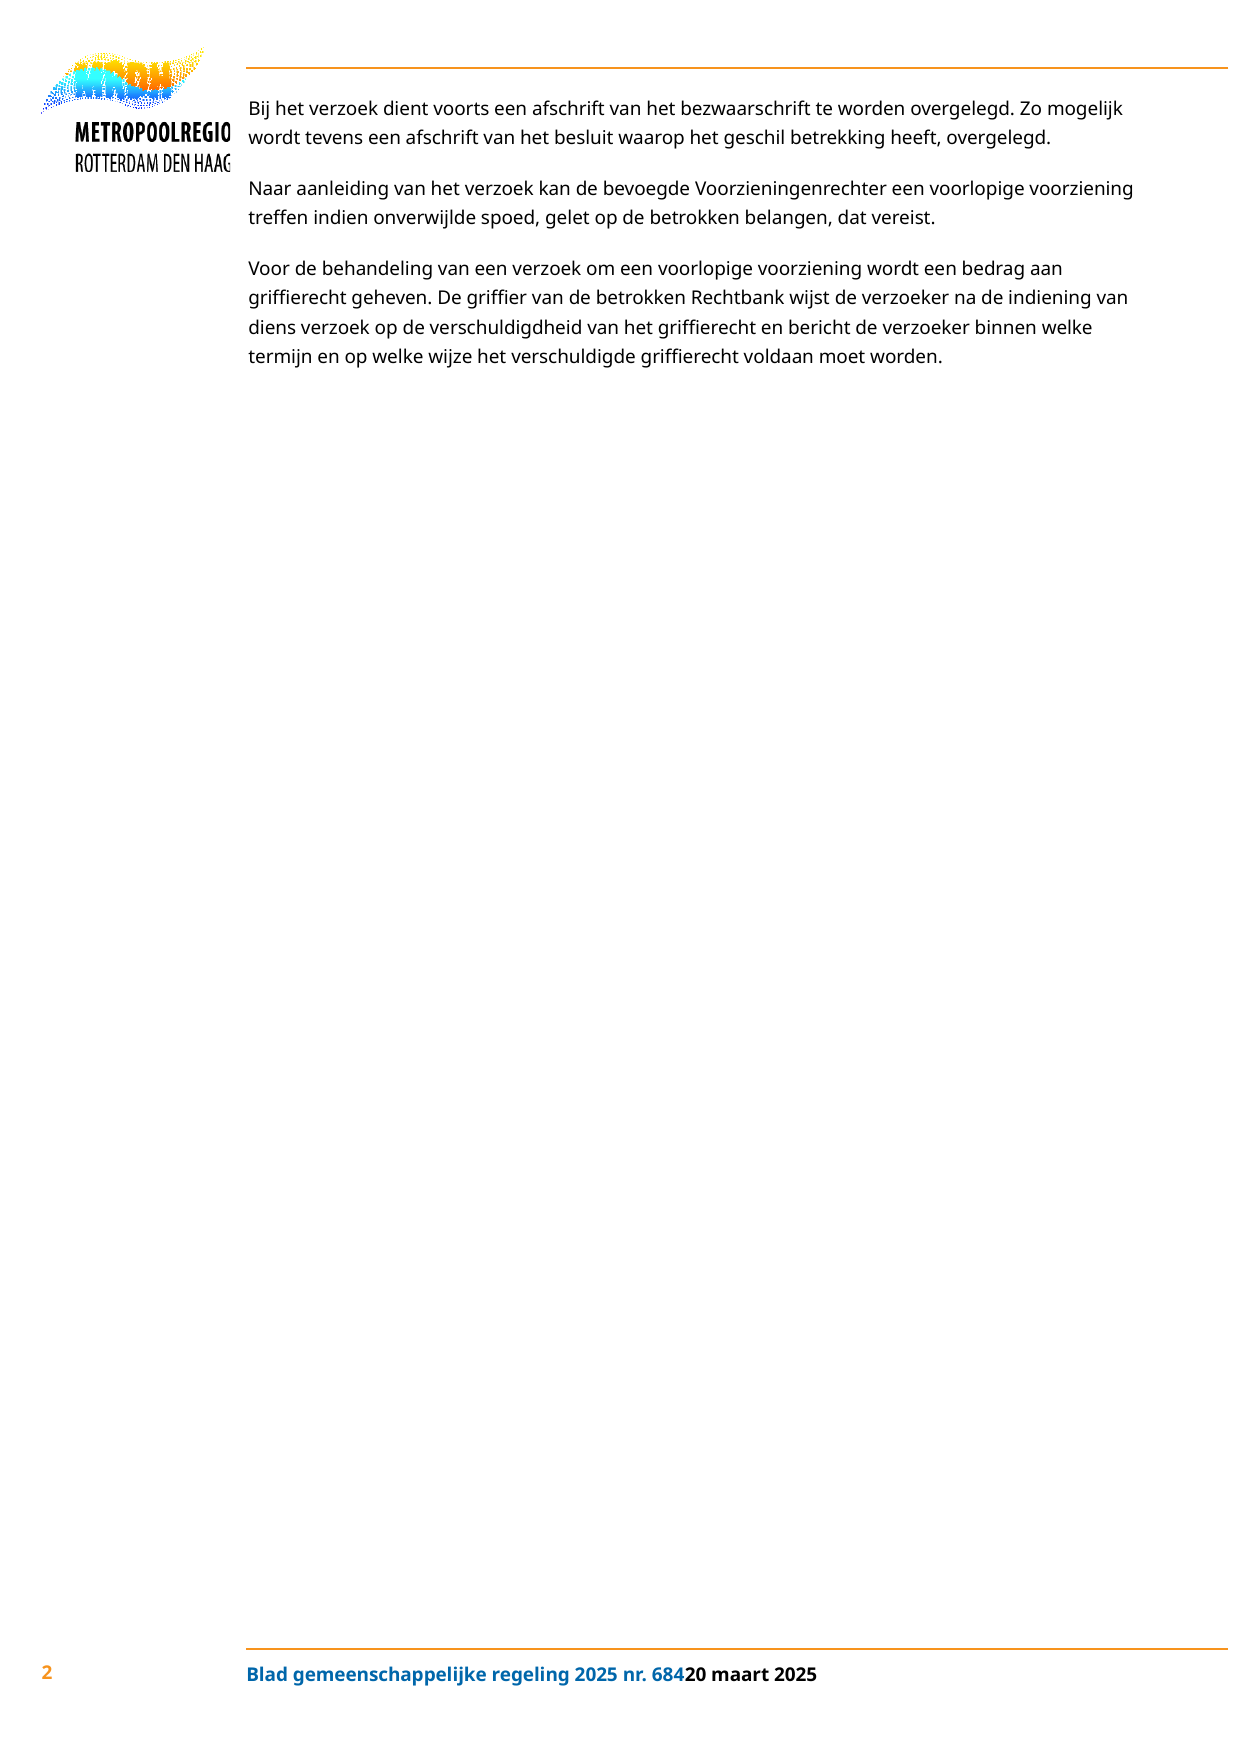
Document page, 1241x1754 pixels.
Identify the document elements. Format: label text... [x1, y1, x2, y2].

picture [41, 47, 231, 172]
text Voor de behandeling van een verzoek om een voorlopige voorziening wordt een bedrag aan griffierecht geheven. De griffier van de betrokken Rechtbank wijst de verzoeker na de indiening van diens verzoek op de verschuldigdheid van het griffierecht en bericht de verzoeker binnen welke termijn en op welke wijze het verschuldigde griffierecht voldaan moet worden. [248, 255, 1152, 369]
text Bij het verzoek dient voorts een afschrift van het bezwaarschrift te worden overgelegd. Zo mogelijk wordt tevens een afschrift van het besluit waarop het geschil betrekking heeft, overgelegd. [248, 95, 1152, 150]
text Naar aanleiding van het verzoek kan de bevoegde Voorzieningenrechter een voorlopige voorziening treffen indien onverwijlde spoed, gelet op de betrokken belangen, dat vereist. [248, 175, 1152, 230]
